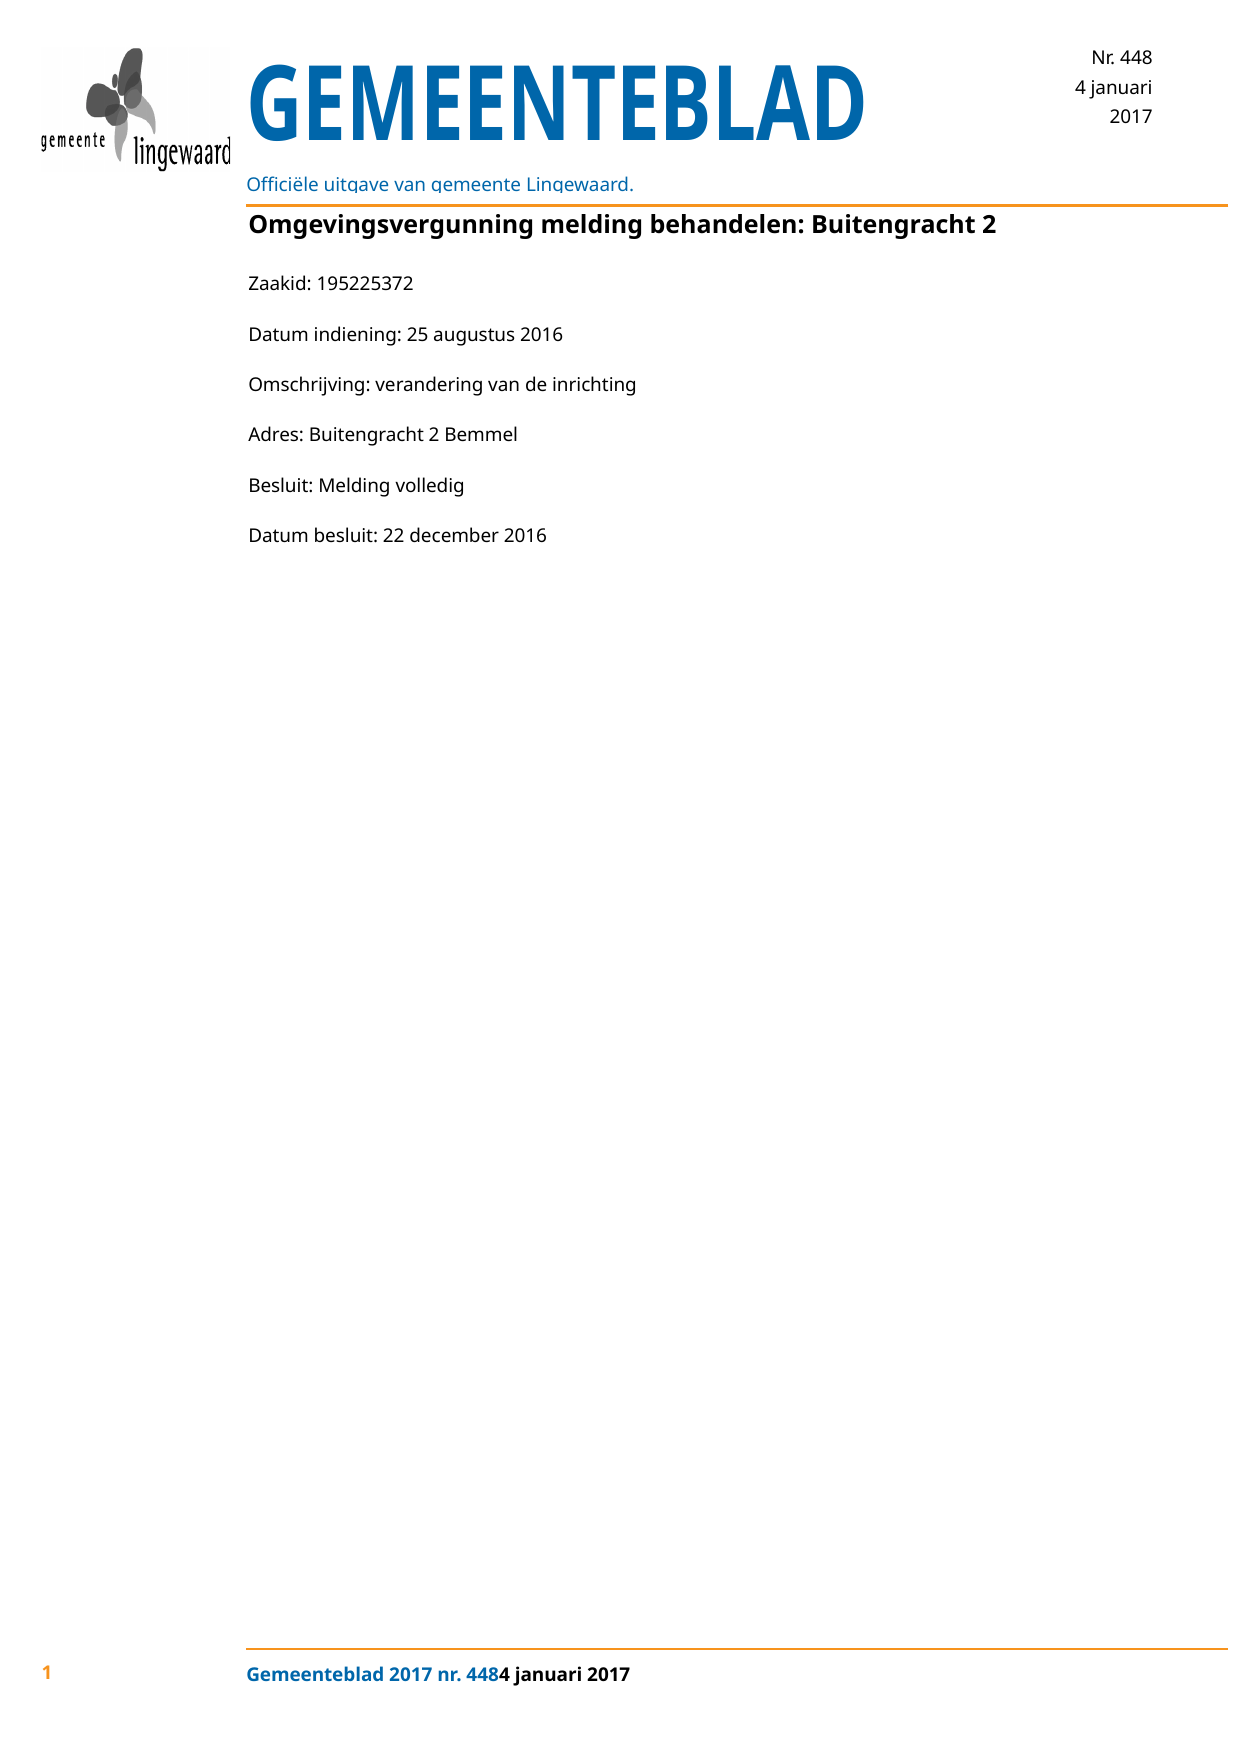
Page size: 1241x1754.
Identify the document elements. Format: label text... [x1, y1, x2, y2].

picture [41, 47, 231, 172]
text Datum indiening: 25 augustus 2016 [248, 321, 1152, 346]
text Besluit: Melding volledig [248, 472, 1152, 498]
text Omschrijving: verandering van de inrichting [248, 371, 1152, 397]
text Datum besluit: 22 december 2016 [248, 522, 1152, 548]
text Adres: Buitengracht 2 Bemmel [248, 422, 1152, 447]
text Omgevingsvergunning melding behandelen: Buitengracht 2 [248, 207, 1152, 241]
text Zaakid: 195225372 [248, 270, 1152, 296]
